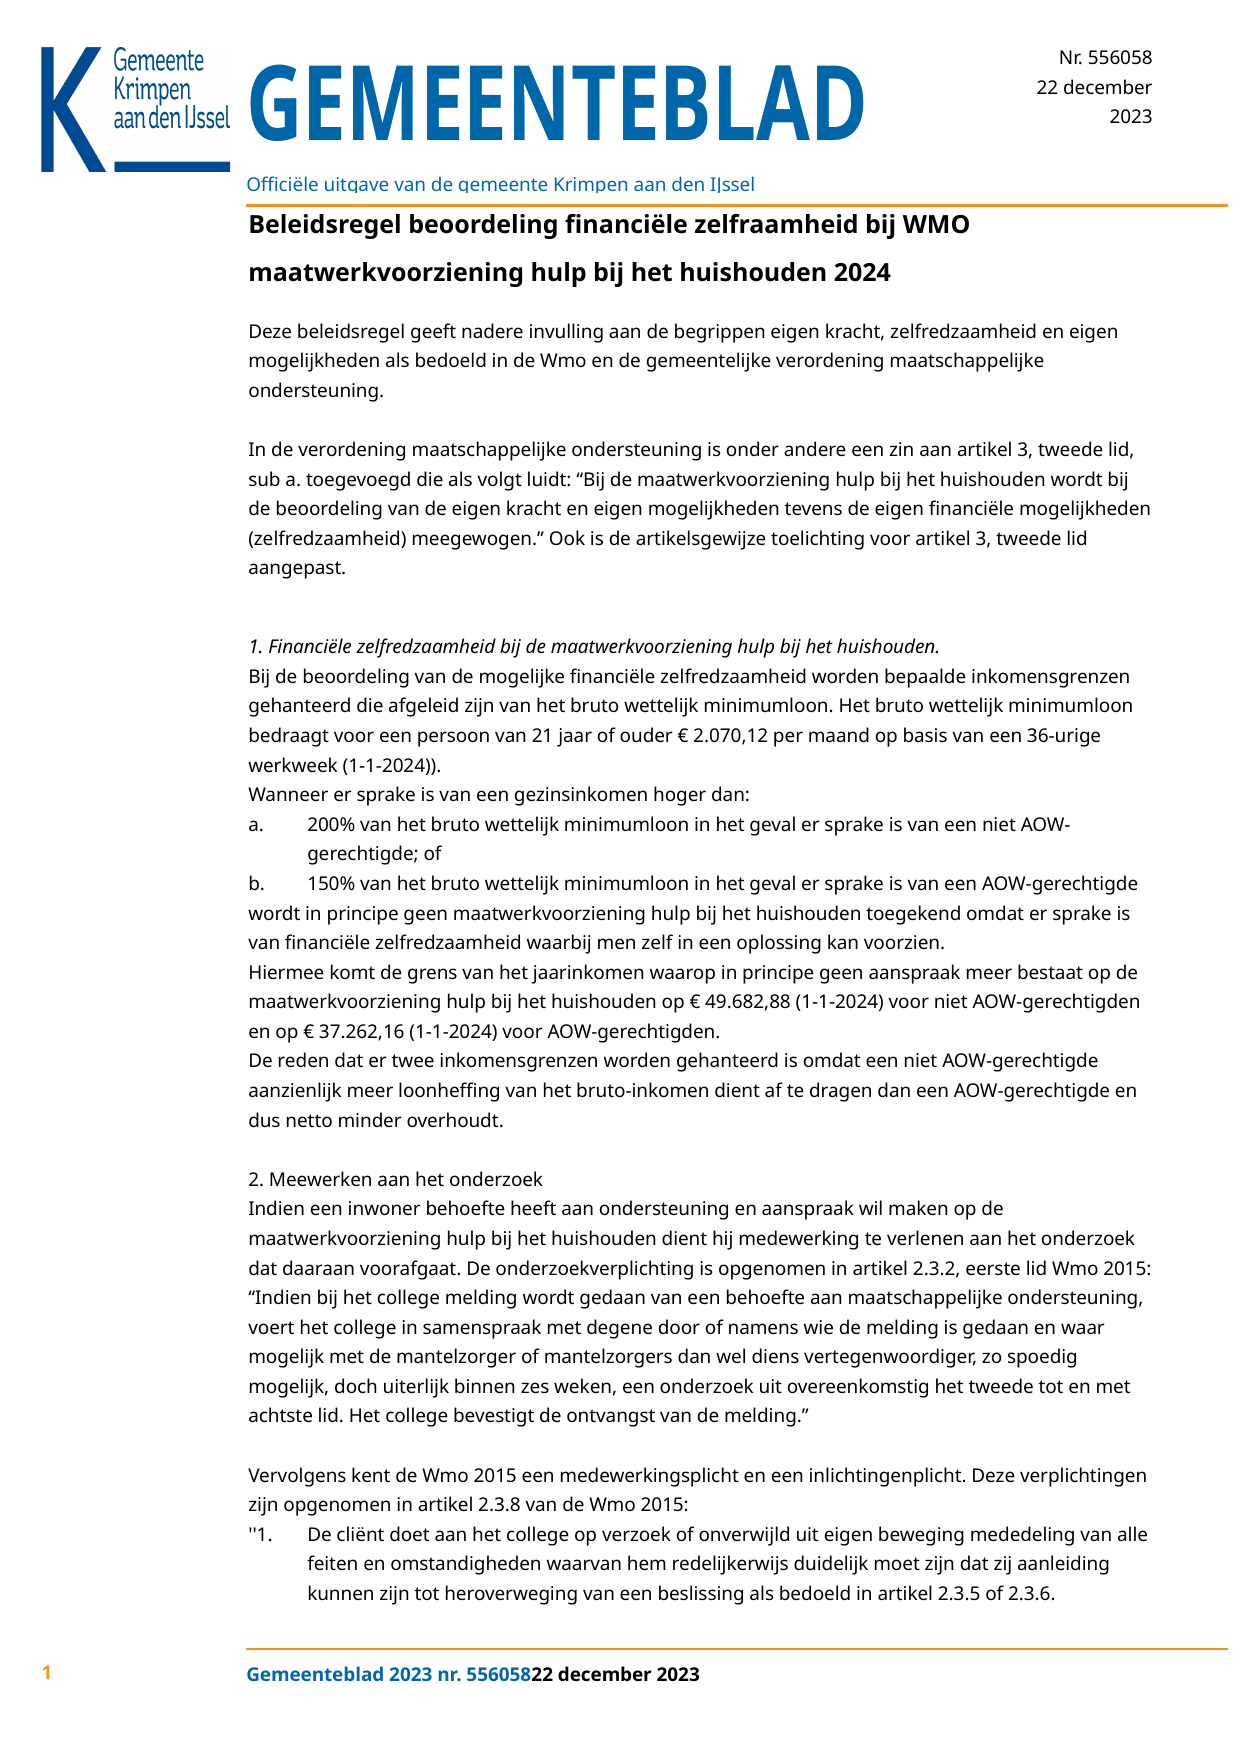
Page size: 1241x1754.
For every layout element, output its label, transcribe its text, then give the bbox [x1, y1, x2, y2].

text De reden dat er twee inkomensgrenzen worden gehanteerd is omdat een niet AOW-gerechtigde aanzienlijk meer loonheffing van het bruto-inkomen dient af te dragen dan een AOW-gerechtigde en dus netto minder overhoudt. [248, 1048, 1152, 1132]
text In de verordening maatschappelijke ondersteuning is onder andere een zin aan artikel 3, tweede lid, sub a. toegevoegd die als volgt luidt: “Bij de maatwerkvoorziening hulp bij het huishouden wordt bij de beoordeling van de eigen kracht en eigen mogelijkheden tevens de eigen financiële mogelijkheden (zelfredzaamheid) meegewogen.” Ook is de artikelsgewijze toelichting voor artikel 3, tweede lid aangepast. [248, 436, 1152, 580]
list 150% van het bruto wettelijk minimumloon in het geval er sprake is van een AOW-gerechtigde [248, 870, 1152, 896]
text Indien een inwoner behoefte heeft aan ondersteuning en aanspraak wil maken op de maatwerkvoorziening hulp bij het huishouden dient hij medewerking te verlenen aan het onderzoek dat daaraan voorafgaat. De onderzoekverplichting is opgenomen in artikel 2.3.2, eerste lid Wmo 2015: [248, 1196, 1152, 1280]
text Deze beleidsregel geeft nadere invulling aan de begrippen eigen kracht, zelfredzaamheid en eigen mogelijkheden als bedoeld in de Wmo en de gemeentelijke verordening maatschappelijke ondersteuning. [248, 318, 1152, 403]
text wordt in principe geen maatwerkvoorziening hulp bij het huishouden toegekend omdat er sprake is van financiële zelfredzaamheid waarbij men zelf in een oplossing kan voorzien. [248, 900, 1152, 955]
text Vervolgens kent de Wmo 2015 een medewerkingsplicht en een inlichtingenplicht. Deze verplichtingen zijn opgenomen in artikel 2.3.8 van de Wmo 2015: [248, 1462, 1152, 1517]
text 1. Financiële zelfredzaamheid bij de maatwerkvoorziening hulp bij het huishouden. [248, 633, 1152, 659]
text “Indien bij het college melding wordt gedaan van een behoefte aan maatschappelijke ondersteuning, voert het college in samenspraak met degene door of namens wie de melding is gedaan en waar mogelijk met de mantelzorger of mantelzorgers dan wel diens vertegenwoordiger, zo spoedig mogelijk, doch uiterlijk binnen zes weken, een onderzoek uit overeenkomstig het tweede tot en met achtste lid. Het college bevestigt de ontvangst van de melding.” [248, 1284, 1152, 1428]
picture [41, 47, 231, 172]
text Beleidsregel beoordeling financiële zelfraamheid bij WMO maatwerkvoorziening hulp bij het huishouden 2024 [248, 207, 1152, 288]
list De cliënt doet aan het college op verzoek of onverwijld uit eigen beweging mededeling van alle feiten en omstandigheden waarvan hem redelijkerwijs duidelijk moet zijn dat zij aanleiding kunnen zijn tot heroverweging van een beslissing als bedoeld in artikel 2.3.5 of 2.3.6. [248, 1521, 1152, 1606]
text Hiermee komt de grens van het jaarinkomen waarop in principe geen aanspraak meer bestaat op de maatwerkvoorziening hulp bij het huishouden op € 49.682,88 (1-1-2024) voor niet AOW-gerechtigden en op € 37.262,16 (1-1-2024) voor AOW-gerechtigden. [248, 959, 1152, 1044]
text Bij de beoordeling van de mogelijke financiële zelfredzaamheid worden bepaalde inkomensgrenzen gehanteerd die afgeleid zijn van het bruto wettelijk minimumloon. Het bruto wettelijk minimumloon bedraagt voor een persoon van 21 jaar of ouder € 2.070,12 per maand op basis van een 36-urige werkweek (1-1-2024)). [248, 663, 1152, 777]
text 2. Meewerken aan het onderzoek [248, 1166, 1152, 1192]
text Wanneer er sprake is van een gezinsinkomen hoger dan: [248, 781, 1152, 807]
list 200% van het bruto wettelijk minimumloon in het geval er sprake is van een niet AOW-gerechtigde; of [248, 811, 1152, 866]
